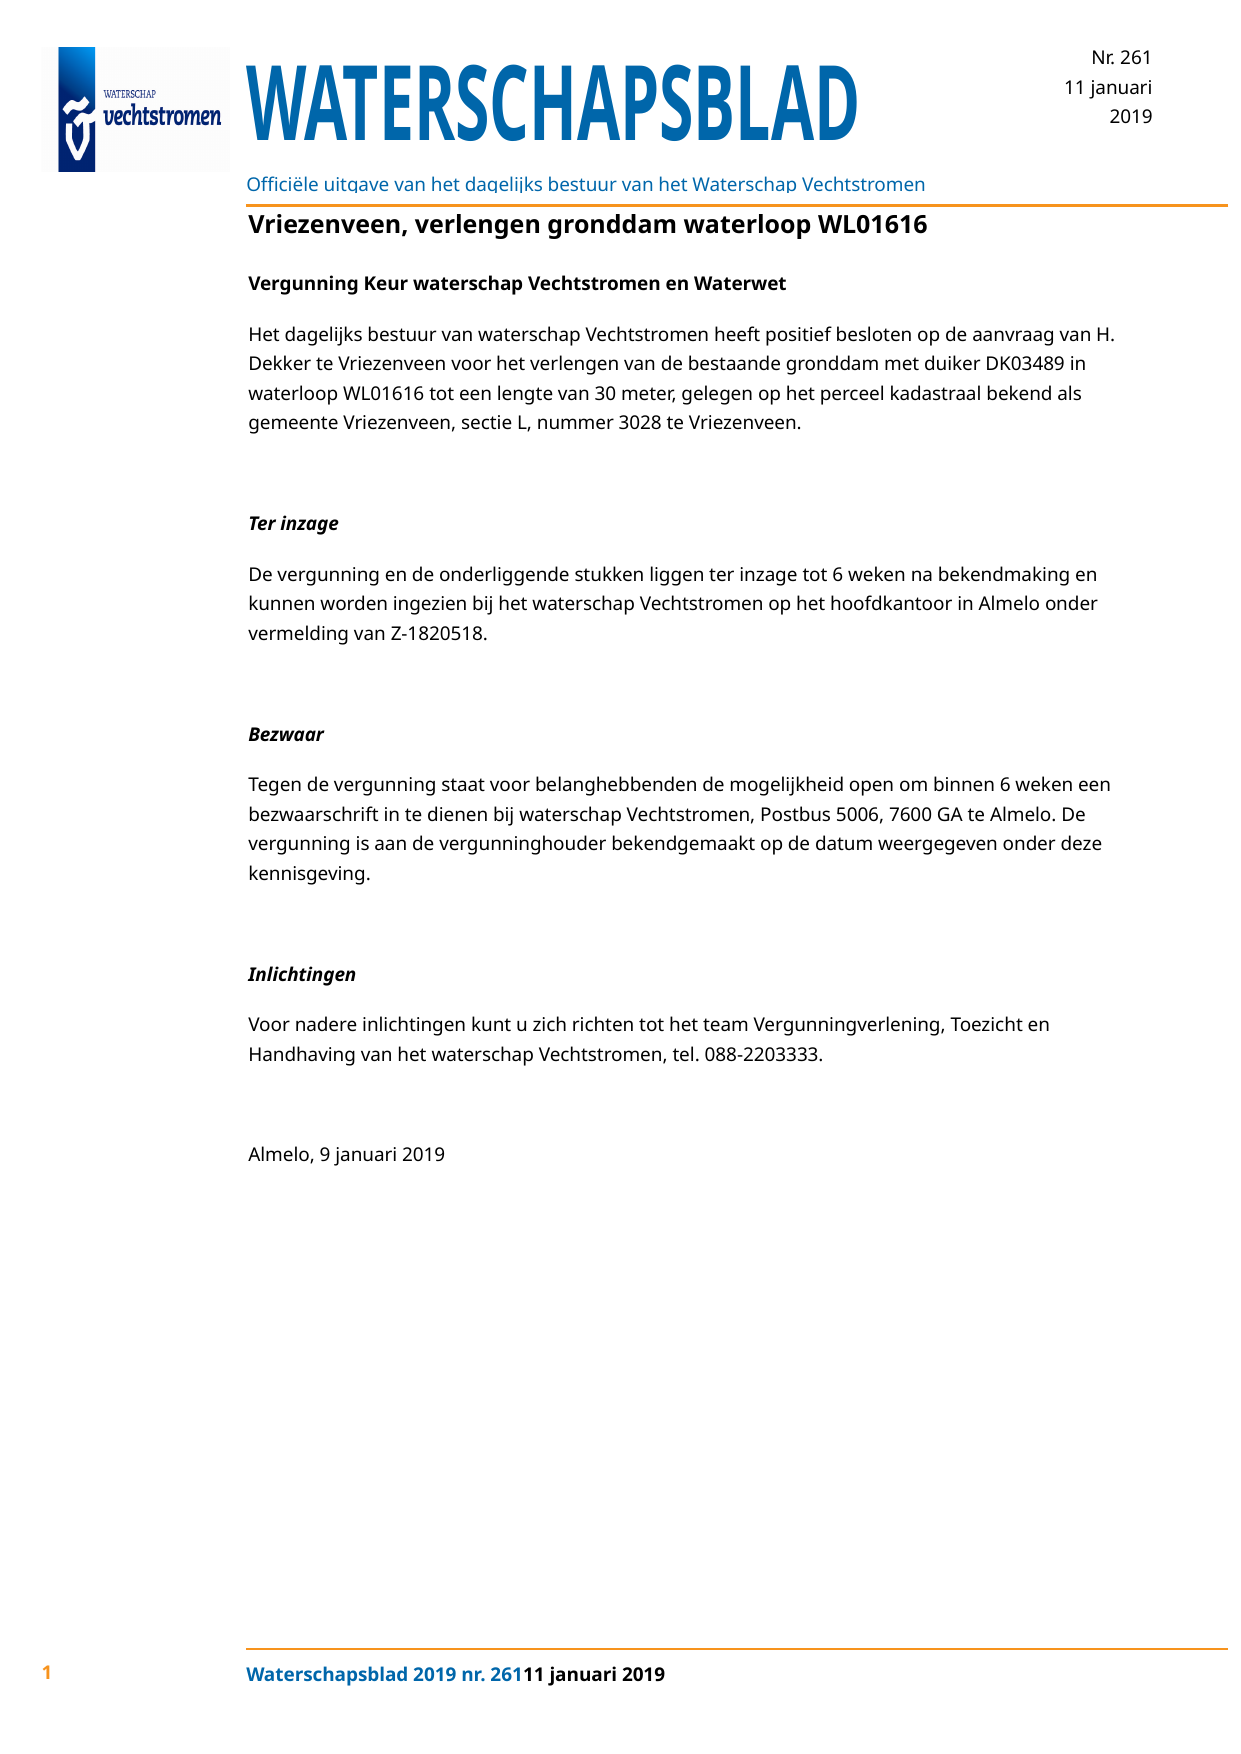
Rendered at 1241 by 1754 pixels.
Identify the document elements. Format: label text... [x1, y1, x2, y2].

picture [41, 47, 231, 172]
text Ter inzage [248, 510, 1152, 536]
text Het dagelijks bestuur van waterschap Vechtstromen heeft positief besloten op de aanvraag van H. Dekker te Vriezenveen voor het verlengen van de bestaande gronddam met duiker DK03489 in waterloop WL01616 tot een lengte van 30 meter, gelegen op het perceel kadastraal bekend als gemeente Vriezenveen, sectie L, nummer 3028 te Vriezenveen. [248, 321, 1152, 435]
text Vergunning Keur waterschap Vechtstromen en Waterwet [248, 270, 1152, 296]
text Voor nadere inlichtingen kunt u zich richten tot het team Vergunningverlening, Toezicht en Handhaving van het waterschap Vechtstromen, tel. 088-2203333. [248, 1011, 1152, 1066]
text Vriezenveen, verlengen gronddam waterloop WL01616 [248, 207, 1152, 241]
text De vergunning en de onderliggende stukken liggen ter inzage tot 6 weken na bekendmaking en kunnen worden ingezien bij het waterschap Vechtstromen op het hoofdkantoor in Almelo onder vermelding van Z-1820518. [248, 561, 1152, 646]
text Bezwaar [248, 721, 1152, 746]
text Inlichtingen [248, 961, 1152, 986]
text Tegen de vergunning staat voor belanghebbenden de mogelijkheid open om binnen 6 weken een bezwaarschrift in te dienen bij waterschap Vechtstromen, Postbus 5006, 7600 GA te Almelo. De vergunning is aan de vergunninghouder bekendgemaakt op de datum weergegeven onder deze kennisgeving. [248, 771, 1152, 886]
text Almelo, 9 januari 2019 [248, 1142, 1152, 1167]
